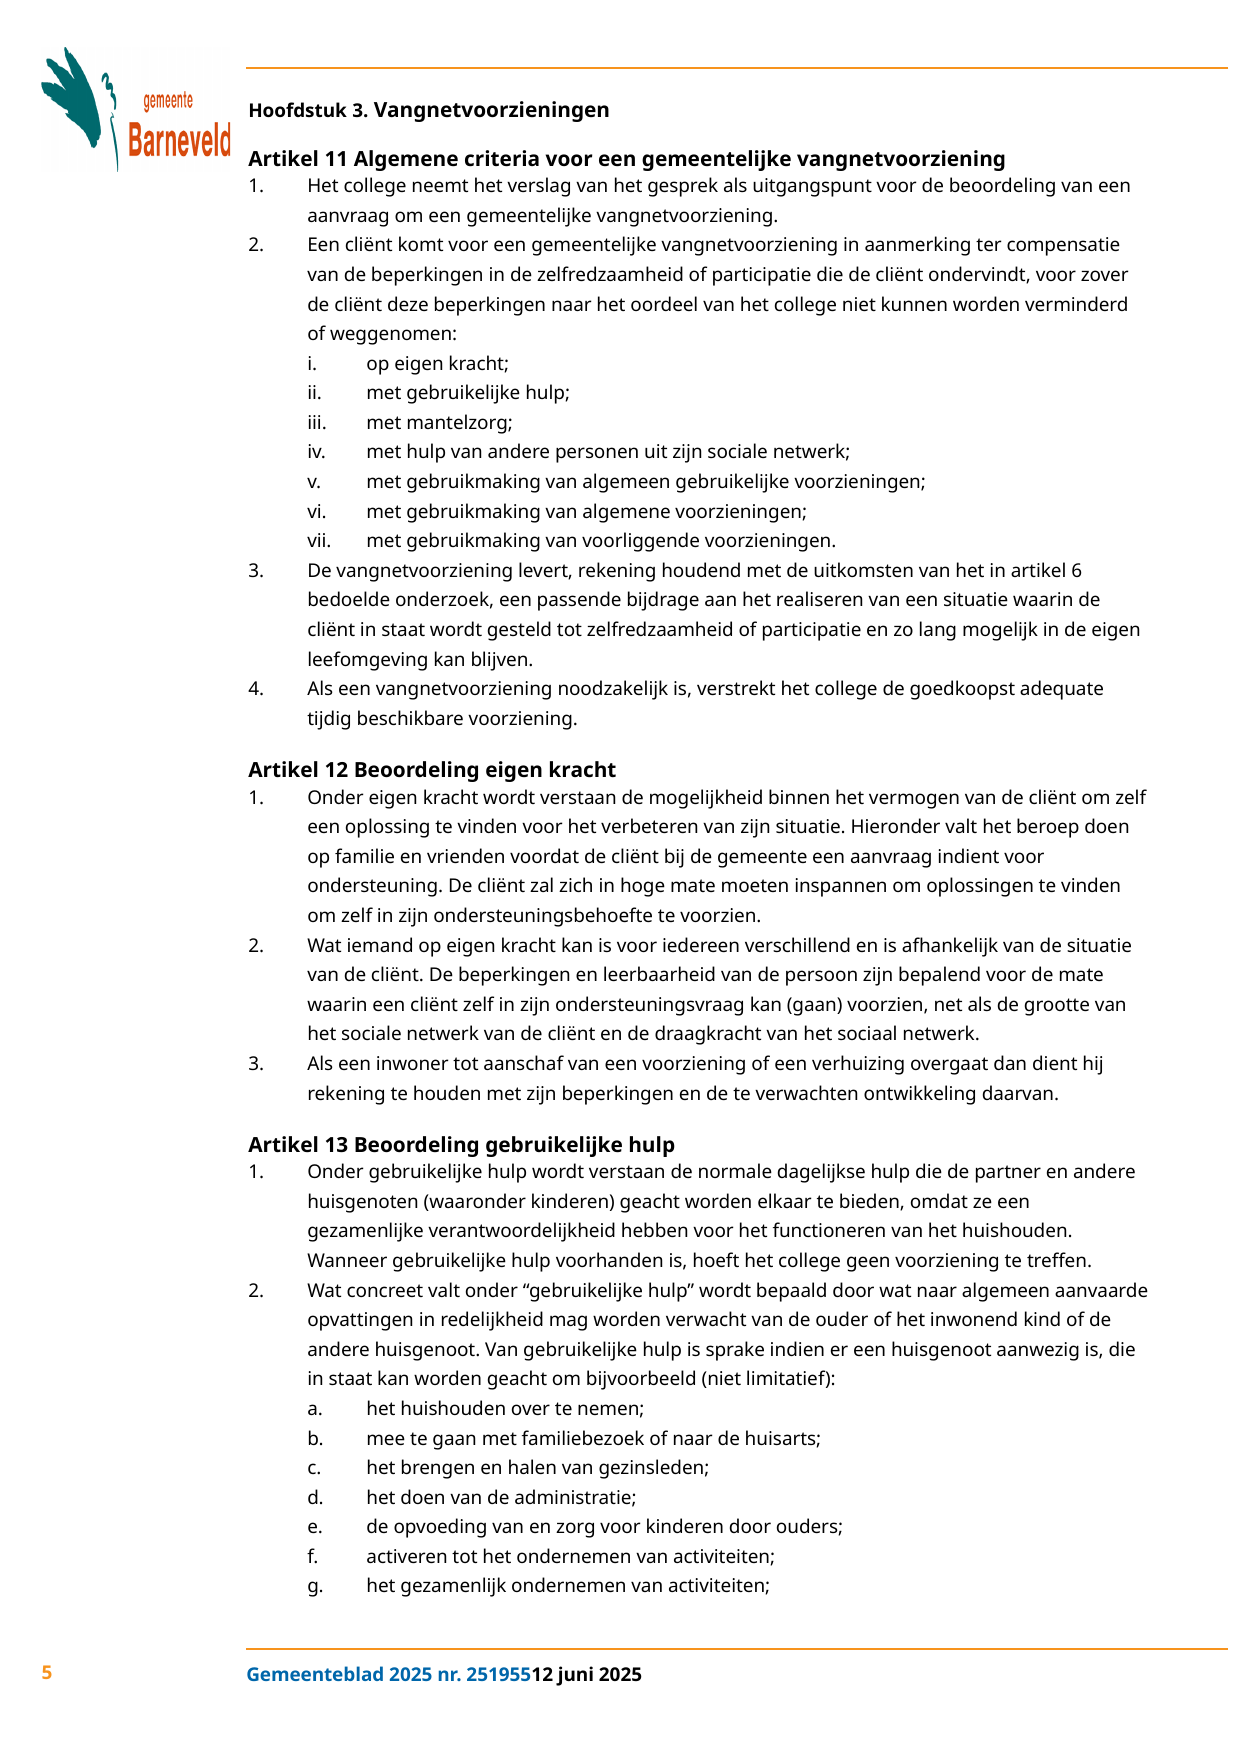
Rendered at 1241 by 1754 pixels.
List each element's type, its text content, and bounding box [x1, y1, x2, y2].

list De vangnetvoorziening levert, rekening houdend met de uitkomsten van het in artikel 6 bedoelde onderzoek, een passende bijdrage aan het realiseren van een situatie waarin de cliënt in staat wordt gesteld tot zelfredzaamheid of participatie en zo lang mogelijk in de eigen leefomgeving kan blijven. [248, 557, 1152, 672]
list Als een vangnetvoorziening noodzakelijk is, verstrekt het college de goedkoopst adequate tijdig beschikbare voorziening. [248, 675, 1152, 731]
list het brengen en halen van gezinsleden; [307, 1454, 1152, 1480]
list met gebruikelijke hulp; [307, 379, 1152, 405]
text Artikel 11 Algemene criteria voor een gemeentelijke vangnetvoorziening [248, 144, 1152, 172]
list met gebruikmaking van voorliggende voorzieningen. [307, 527, 1152, 553]
list Het college neemt het verslag van het gesprek als uitgangspunt voor de beoordeling van een aanvraag om een gemeentelijke vangnetvoorziening. [248, 172, 1152, 228]
list met gebruikmaking van algemeen gebruikelijke voorzieningen; [307, 468, 1152, 494]
list Onder eigen kracht wordt verstaan de mogelijkheid binnen het vermogen van de cliënt om zelf een oplossing te vinden voor het verbeteren van zijn situatie. Hieronder valt het beroep doen op familie en vrienden voordat de cliënt bij de gemeente een aanvraag indient voor ondersteuning. De cliënt zal zich in hoge mate moeten inspannen om oplossingen te vinden om zelf in zijn ondersteuningsbehoefte te voorzien. [248, 784, 1152, 928]
list het huishouden over te nemen; [307, 1395, 1152, 1421]
list op eigen kracht; [307, 350, 1152, 376]
list met mantelzorg; [307, 409, 1152, 435]
list het doen van de administratie; [307, 1484, 1152, 1510]
text Artikel 12 Beoordeling eigen kracht [248, 755, 1152, 784]
picture [41, 47, 231, 172]
list Onder gebruikelijke hulp wordt verstaan de normale dagelijkse hulp die de partner en andere huisgenoten (waaronder kinderen) geacht worden elkaar te bieden, omdat ze een gezamenlijke verantwoordelijkheid hebben voor het functioneren van het huishouden. Wanneer gebruikelijke hulp voorhanden is, hoeft het college geen voorziening te treffen. [248, 1158, 1152, 1273]
list Een cliënt komt voor een gemeentelijke vangnetvoorziening in aanmerking ter compensatie van de beperkingen in de zelfredzaamheid of participatie die de cliënt ondervindt, voor zover de cliënt deze beperkingen naar het oordeel van het college niet kunnen worden verminderd of weggenomen: [248, 232, 1152, 346]
text Hoofdstuk 3. Vangnetvoorzieningen [248, 95, 1152, 123]
list met hulp van andere personen uit zijn sociale netwerk; [307, 439, 1152, 464]
list activeren tot het ondernemen van activiteiten; [307, 1543, 1152, 1569]
list Als een inwoner tot aanschaf van een voorziening of een verhuizing overgaat dan dient hij rekening te houden met zijn beperkingen en de te verwachten ontwikkeling daarvan. [248, 1050, 1152, 1105]
list de opvoeding van en zorg voor kinderen door ouders; [307, 1513, 1152, 1539]
list Wat iemand op eigen kracht kan is voor iedereen verschillend en is afhankelijk van de situatie van de cliënt. De beperkingen en leerbaarheid van de persoon zijn bepalend voor de mate waarin een cliënt zelf in zijn ondersteuningsvraag kan (gaan) voorzien, net als de grootte van het sociale netwerk van de cliënt en de draagkracht van het sociaal netwerk. [248, 932, 1152, 1046]
list Wat concreet valt onder “gebruikelijke hulp” wordt bepaald door wat naar algemeen aanvaarde opvattingen in redelijkheid mag worden verwacht van de ouder of het inwonend kind of de andere huisgenoot. Van gebruikelijke hulp is sprake indien er een huisgenoot aanwezig is, die in staat kan worden geacht om bijvoorbeeld (niet limitatief): [248, 1277, 1152, 1391]
list mee te gaan met familiebezoek of naar de huisarts; [307, 1425, 1152, 1451]
list het gezamenlijk ondernemen van activiteiten; [307, 1573, 1152, 1598]
list met gebruikmaking van algemene voorzieningen; [307, 498, 1152, 524]
text Artikel 13 Beoordeling gebruikelijke hulp [248, 1130, 1152, 1158]
